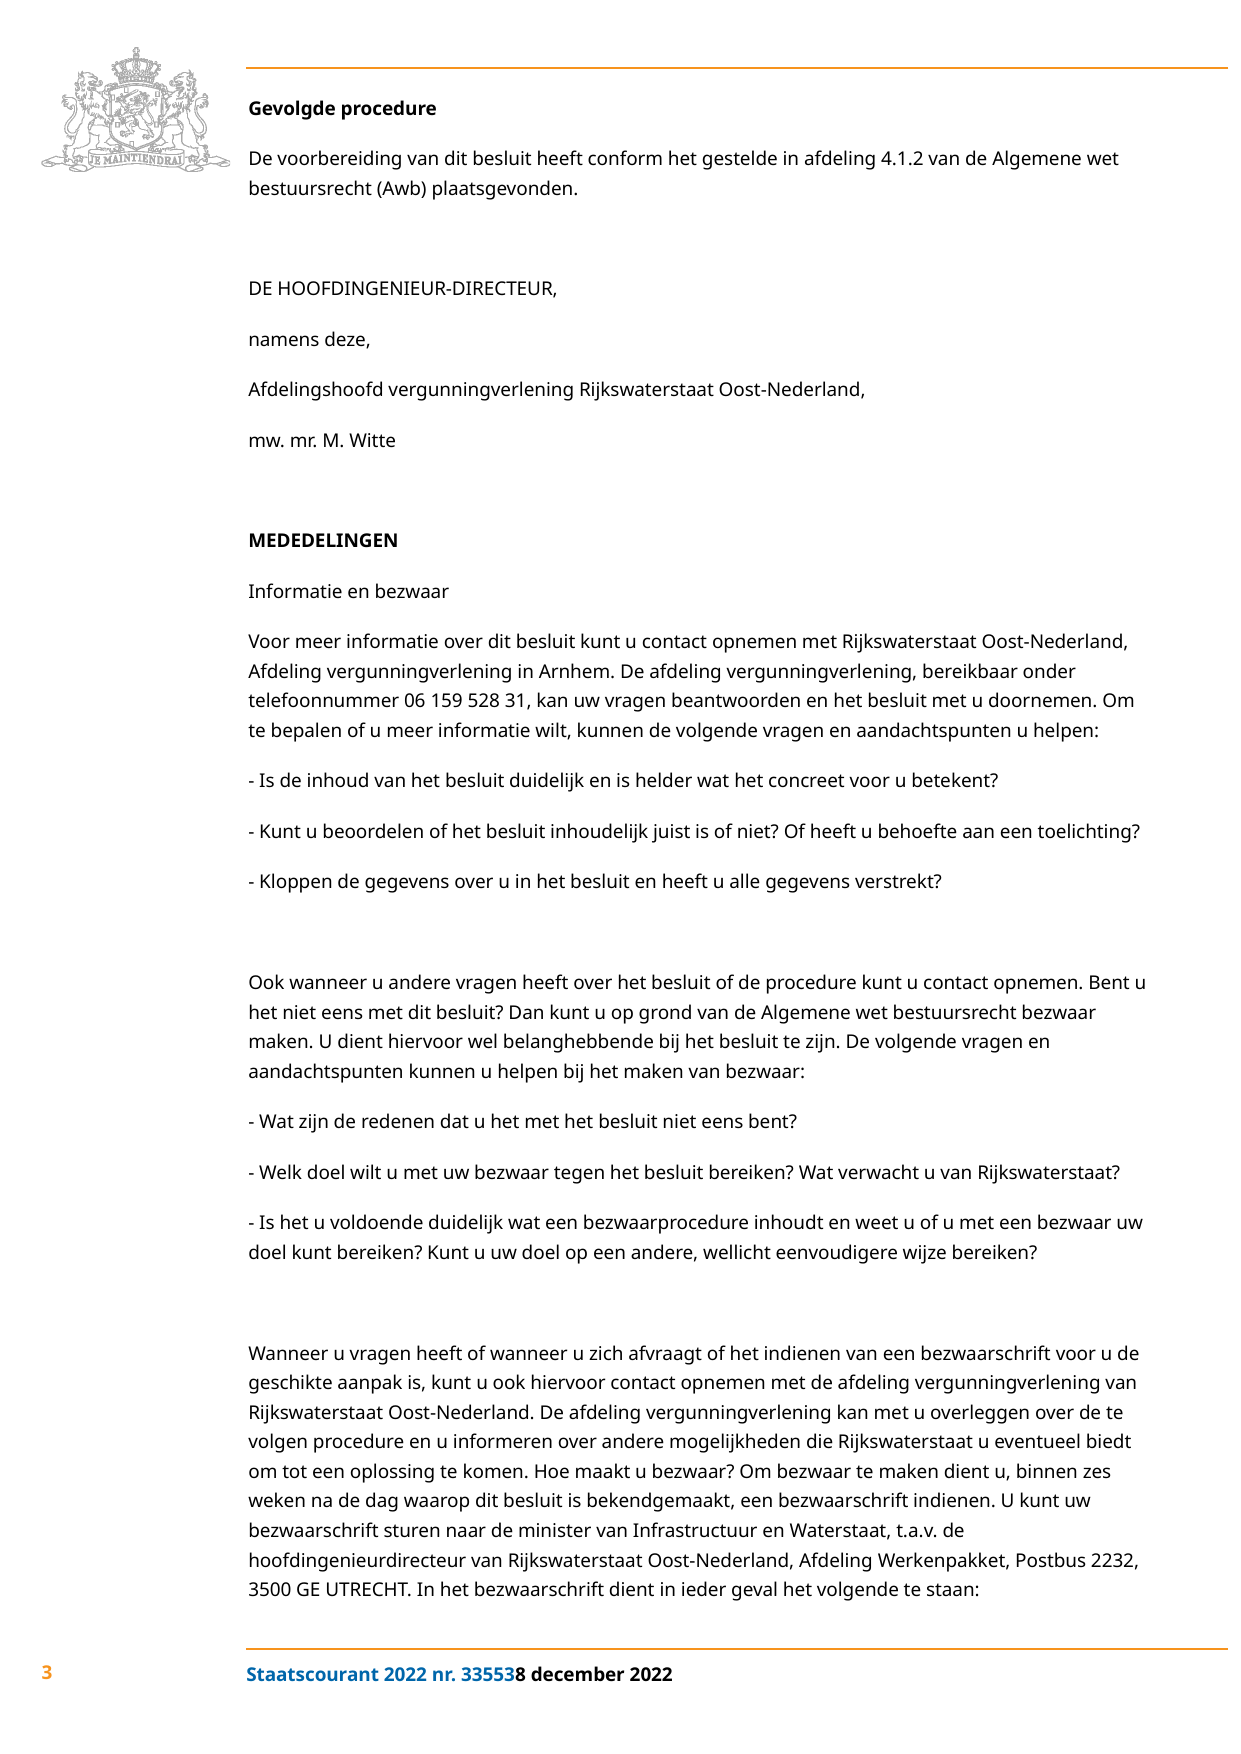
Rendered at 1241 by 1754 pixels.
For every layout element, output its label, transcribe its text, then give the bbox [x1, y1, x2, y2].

text - Welk doel wilt u met uw bezwaar tegen het besluit bereiken? Wat verwacht u van Rijkswaterstaat? [248, 1159, 1152, 1185]
text Informatie en bezwaar [248, 578, 1152, 604]
text Voor meer informatie over dit besluit kunt u contact opnemen met Rijkswaterstaat Oost-Nederland, Afdeling vergunningverlening in Arnhem. De afdeling vergunningverlening, bereikbaar onder telefoonnummer 06 159 528 31, kan uw vragen beantwoorden en het besluit met u doornemen. Om te bepalen of u meer informatie wilt, kunnen de volgende vragen en aandachtspunten u helpen: [248, 628, 1152, 743]
text Wanneer u vragen heeft of wanneer u zich afvraagt of het indienen van een bezwaarschrift voor u de geschikte aanpak is, kunt u ook hiervoor contact opnemen met de afdeling vergunningverlening van Rijkswaterstaat Oost-Nederland. De afdeling vergunningverlening kan met u overleggen over de te volgen procedure en u informeren over andere mogelijkheden die Rijkswaterstaat u eventueel biedt om tot een oplossing te komen. Hoe maakt u bezwaar? Om bezwaar te maken dient u, binnen zes weken na de dag waarop dit besluit is bekendgemaakt, een bezwaarschrift indienen. U kunt uw bezwaarschrift sturen naar de minister van Infrastructuur en Waterstaat, t.a.v. de hoofdingenieurdirecteur van Rijkswaterstaat Oost-Nederland, Afdeling Werkenpakket, Postbus 2232, 3500 GE UTRECHT. In het bezwaarschrift dient in ieder geval het volgende te staan: [248, 1340, 1152, 1602]
picture [41, 47, 231, 172]
text - Kloppen de gegevens over u in het besluit en heeft u alle gegevens verstrekt? [248, 868, 1152, 894]
text - Kunt u beoordelen of het besluit inhoudelijk juist is of niet? Of heeft u behoefte aan een toelichting? [248, 818, 1152, 844]
text namens deze, [248, 326, 1152, 352]
text MEDEDELINGEN [248, 528, 1152, 553]
text - Wat zijn de redenen dat u het met het besluit niet eens bent? [248, 1108, 1152, 1134]
text - Is het u voldoende duidelijk wat een bezwaarprocedure inhoudt en weet u of u met een bezwaar uw doel kunt bereiken? Kunt u uw doel op een andere, wellicht eenvoudigere wijze bereiken? [248, 1209, 1152, 1265]
text De voorbereiding van dit besluit heeft conform het gestelde in afdeling 4.1.2 van de Algemene wet bestuursrecht (Awb) plaatsgevonden. [248, 145, 1152, 201]
text Ook wanneer u andere vragen heeft over het besluit of de procedure kunt u contact opnemen. Bent u het niet eens met dit besluit? Dan kunt u op grond van de Algemene wet bestuursrecht bezwaar maken. U dient hiervoor wel belanghebbende bij het besluit te zijn. De volgende vragen en aandachtspunten kunnen u helpen bij het maken van bezwaar: [248, 969, 1152, 1084]
text Gevolgde procedure [248, 95, 1152, 121]
text mw. mr. M. Witte [248, 427, 1152, 453]
text DE HOOFDINGENIEUR-DIRECTEUR, [248, 276, 1152, 301]
text - Is de inhoud van het besluit duidelijk en is helder wat het concreet voor u betekent? [248, 768, 1152, 793]
text Afdelingshoofd vergunningverlening Rijkswaterstaat Oost-Nederland, [248, 376, 1152, 402]
